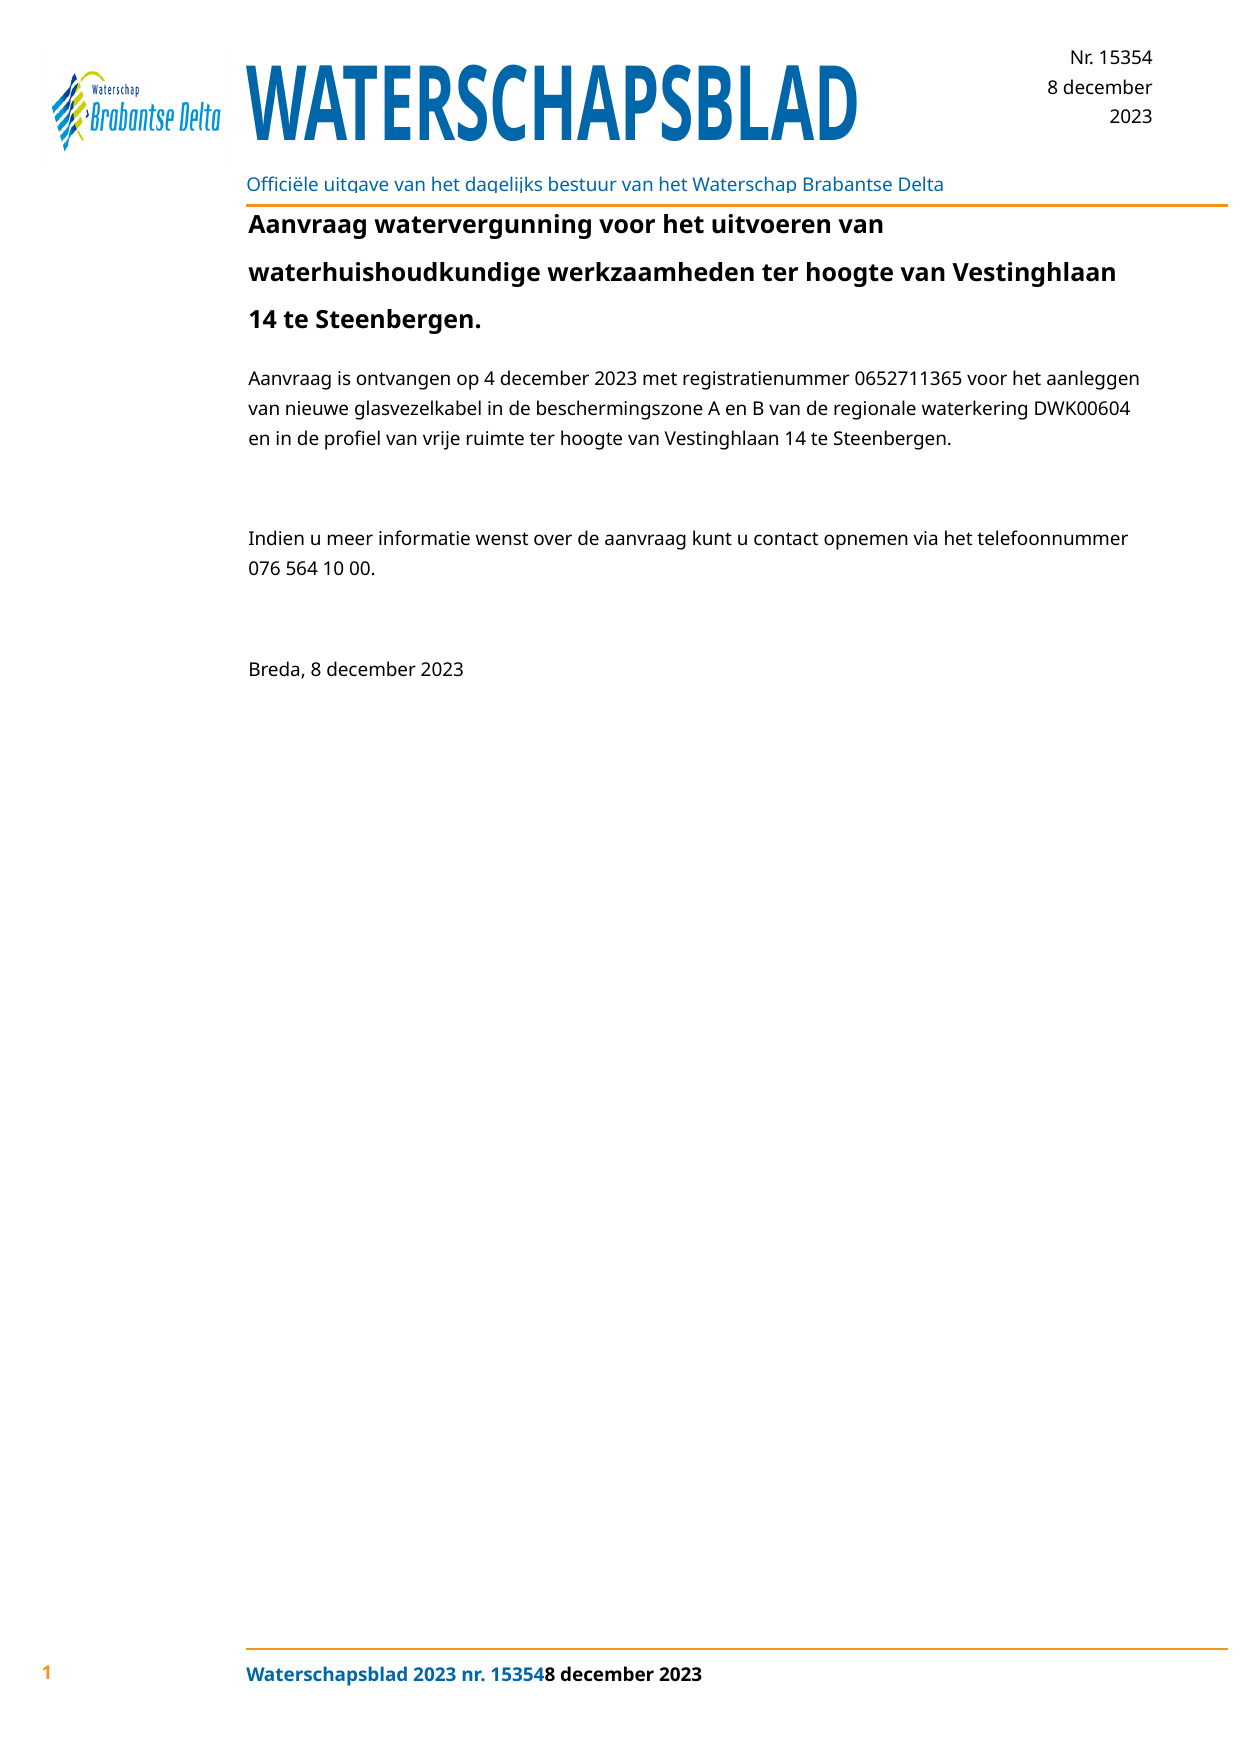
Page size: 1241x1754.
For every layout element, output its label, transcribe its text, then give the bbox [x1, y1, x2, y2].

text Breda, 8 december 2023 [248, 656, 1152, 682]
picture [41, 47, 231, 172]
text Indien u meer informatie wenst over de aanvraag kunt u contact opnemen via het telefoonnummer 076 564 10 00. [248, 526, 1152, 581]
text Aanvraag is ontvangen op 4 december 2023 met registratienummer 0652711365 voor het aanleggen van nieuwe glasvezelkabel in de beschermingszone A en B van de regionale waterkering DWK00604 en in de profiel van vrije ruimte ter hoogte van Vestinghlaan 14 te Steenbergen. [248, 366, 1152, 450]
text Aanvraag watervergunning voor het uitvoeren van waterhuishoudkundige werkzaamheden ter hoogte van Vestinghlaan 14 te Steenbergen. [248, 207, 1152, 336]
